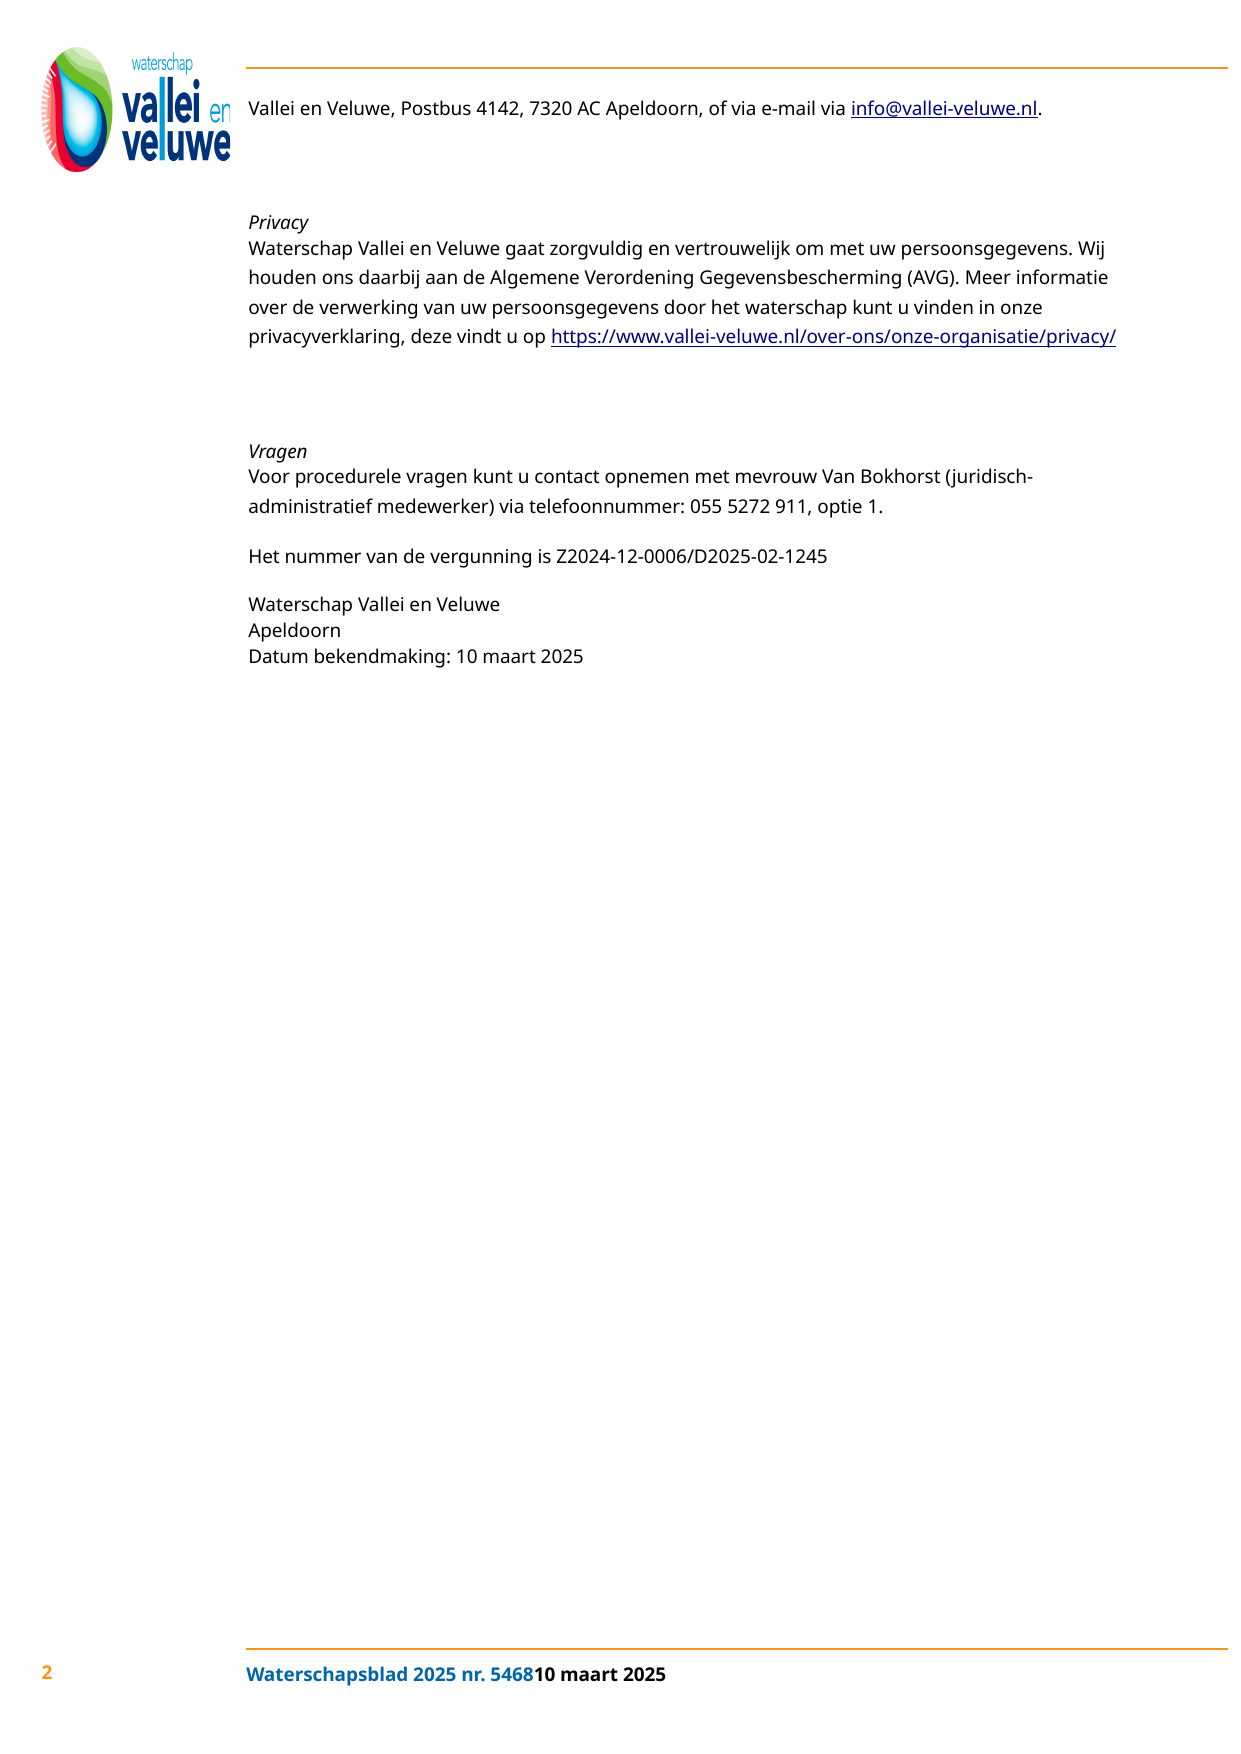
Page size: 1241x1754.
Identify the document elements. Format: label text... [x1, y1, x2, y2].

picture [41, 47, 231, 172]
text Het nummer van de vergunning is Z2024-12-0006/D2025-02-1245 [248, 544, 1152, 569]
text Waterschap Vallei en Veluwe gaat zorgvuldig en vertrouwelijk om met uw persoonsgegevens. Wij houden ons daarbij aan de Algemene Verordening Gegevensbescherming (AVG). Meer informatie over de verwerking van uw persoonsgegevens door het waterschap kunt u vinden in onze privacyverklaring, deze vindt u op https://www.vallei-veluwe.nl/over-ons/onze-organisatie/privacy/ [248, 235, 1152, 349]
text Privacy [248, 209, 1152, 235]
text Apeldoorn [248, 617, 1152, 643]
text Waterschap Vallei en Veluwe [248, 592, 1152, 617]
text Datum bekendmaking: 10 maart 2025 [248, 643, 1152, 669]
text Vallei en Veluwe, Postbus 4142, 7320 AC Apeldoorn, of via e-mail via info@vallei-veluwe.nl. [248, 95, 1152, 121]
text Vragen [248, 438, 1152, 464]
text Voor procedurele vragen kunt u contact opnemen met mevrouw Van Bokhorst (juridisch-administratief medewerker) via telefoonnummer: 055 5272 911, optie 1. [248, 464, 1152, 519]
